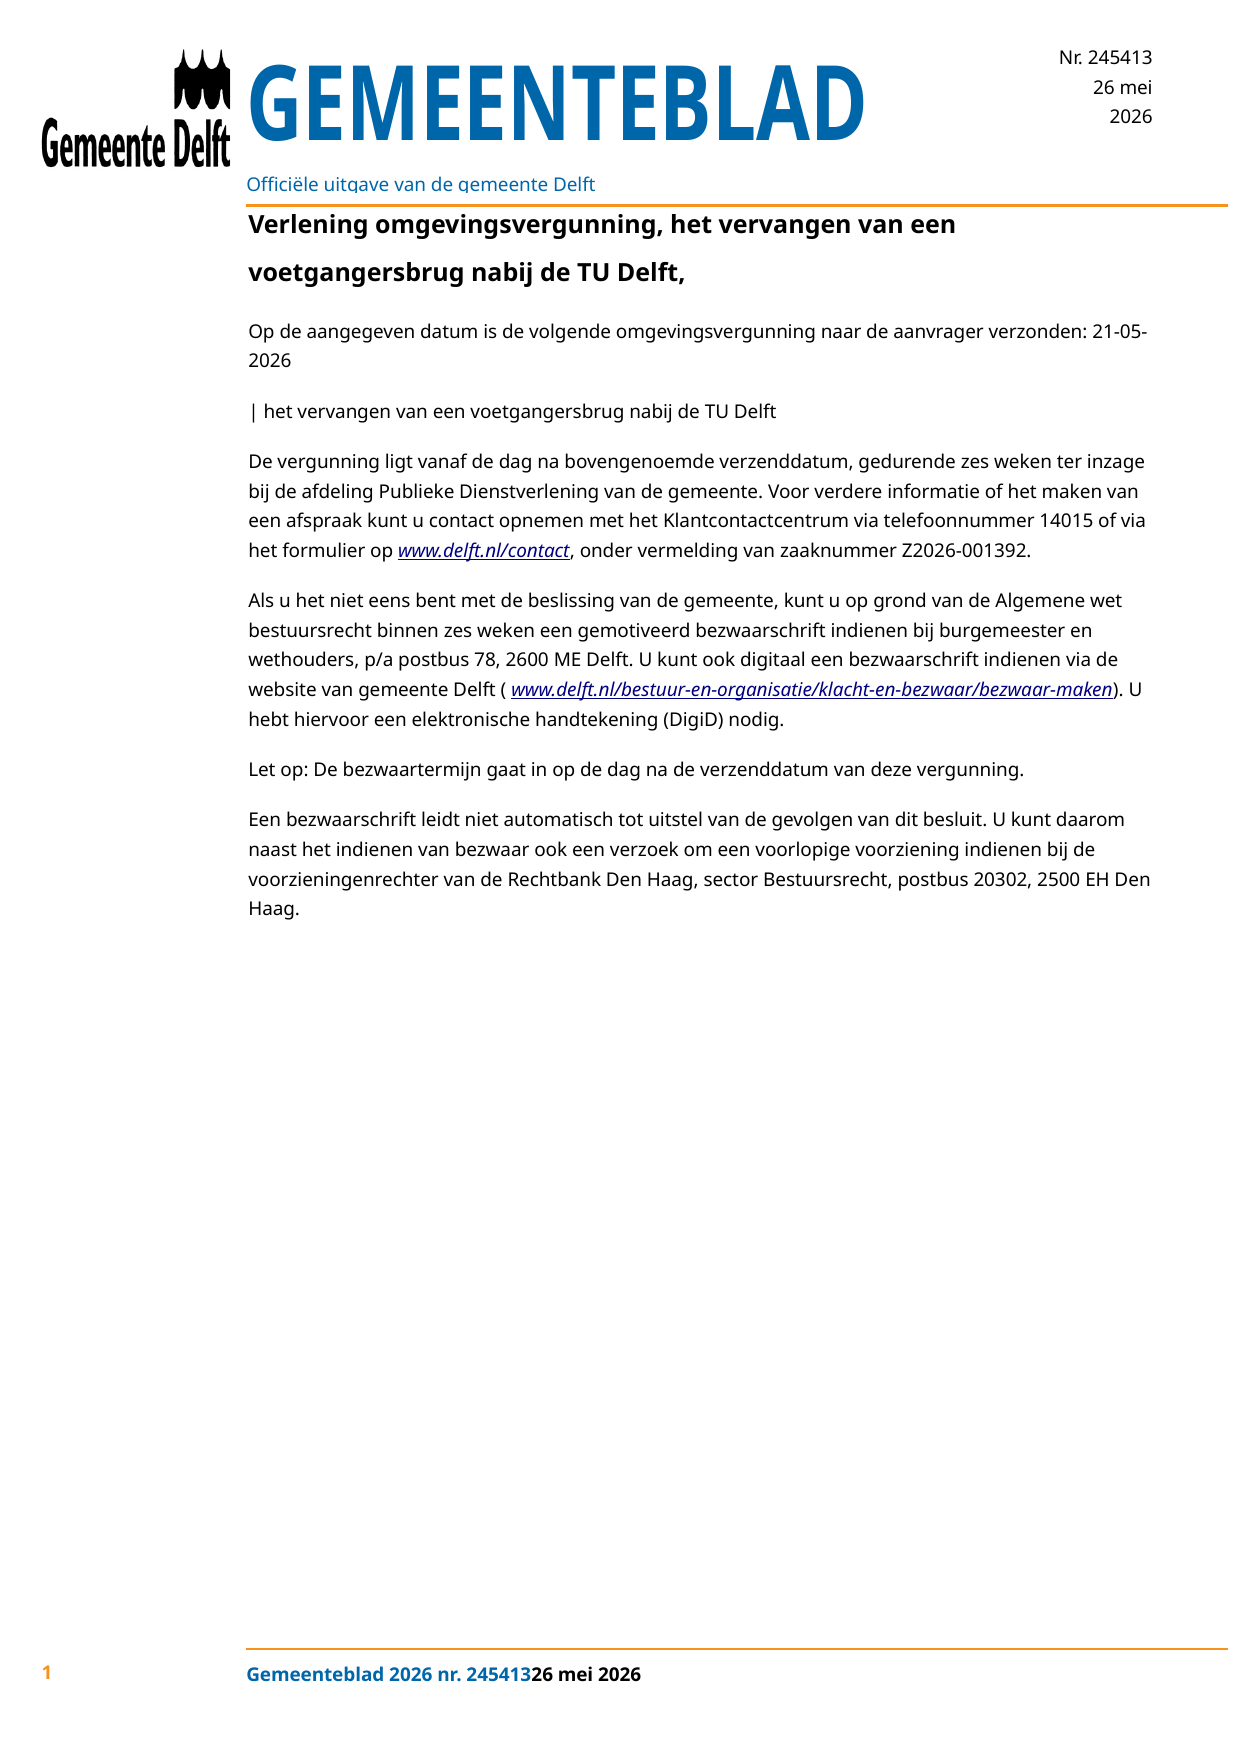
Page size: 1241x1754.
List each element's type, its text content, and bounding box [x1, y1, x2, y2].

text Als u het niet eens bent met de beslissing van de gemeente, kunt u op grond van de Algemene wet bestuursrecht binnen zes weken een gemotiveerd bezwaarschrift indienen bij burgemeester en wethouders, p/a postbus 78, 2600 ME Delft. U kunt ook digitaal een bezwaarschrift indienen via de website van gemeente Delft ( www.delft.nl/bestuur-en-organisatie/klacht-en-bezwaar/bezwaar-maken). U hebt hiervoor een elektronische handtekening (DigiD) nodig. [248, 587, 1152, 732]
picture [41, 47, 231, 172]
text Op de aangegeven datum is de volgende omgevingsvergunning naar de aanvrager verzonden: 21-05-2026 [248, 318, 1152, 373]
text Een bezwaarschrift leidt niet automatisch tot uitstel van de gevolgen van dit besluit. U kunt daarom naast het indienen van bezwaar ook een verzoek om een voorlopige voorziening indienen bij de voorzieningenrechter van de Rechtbank Den Haag, sector Bestuursrecht, postbus 20302, 2500 EH Den Haag. [248, 807, 1152, 921]
text Verlening omgevingsvergunning, het vervangen van een voetgangersbrug nabij de TU Delft, [248, 207, 1152, 288]
text | het vervangen van een voetgangersbrug nabij de TU Delft [248, 398, 1152, 424]
text De vergunning ligt vanaf de dag na bovengenoemde verzenddatum, gedurende zes weken ter inzage bij de afdeling Publieke Dienstverlening van de gemeente. Voor verdere informatie of het maken van een afspraak kunt u contact opnemen met het Klantcontactcentrum via telefoonnummer 14015 of via het formulier op www.delft.nl/contact, onder vermelding van zaaknummer Z2026-001392. [248, 448, 1152, 563]
text Let op: De bezwaartermijn gaat in op de dag na de verzenddatum van deze vergunning. [248, 756, 1152, 782]
